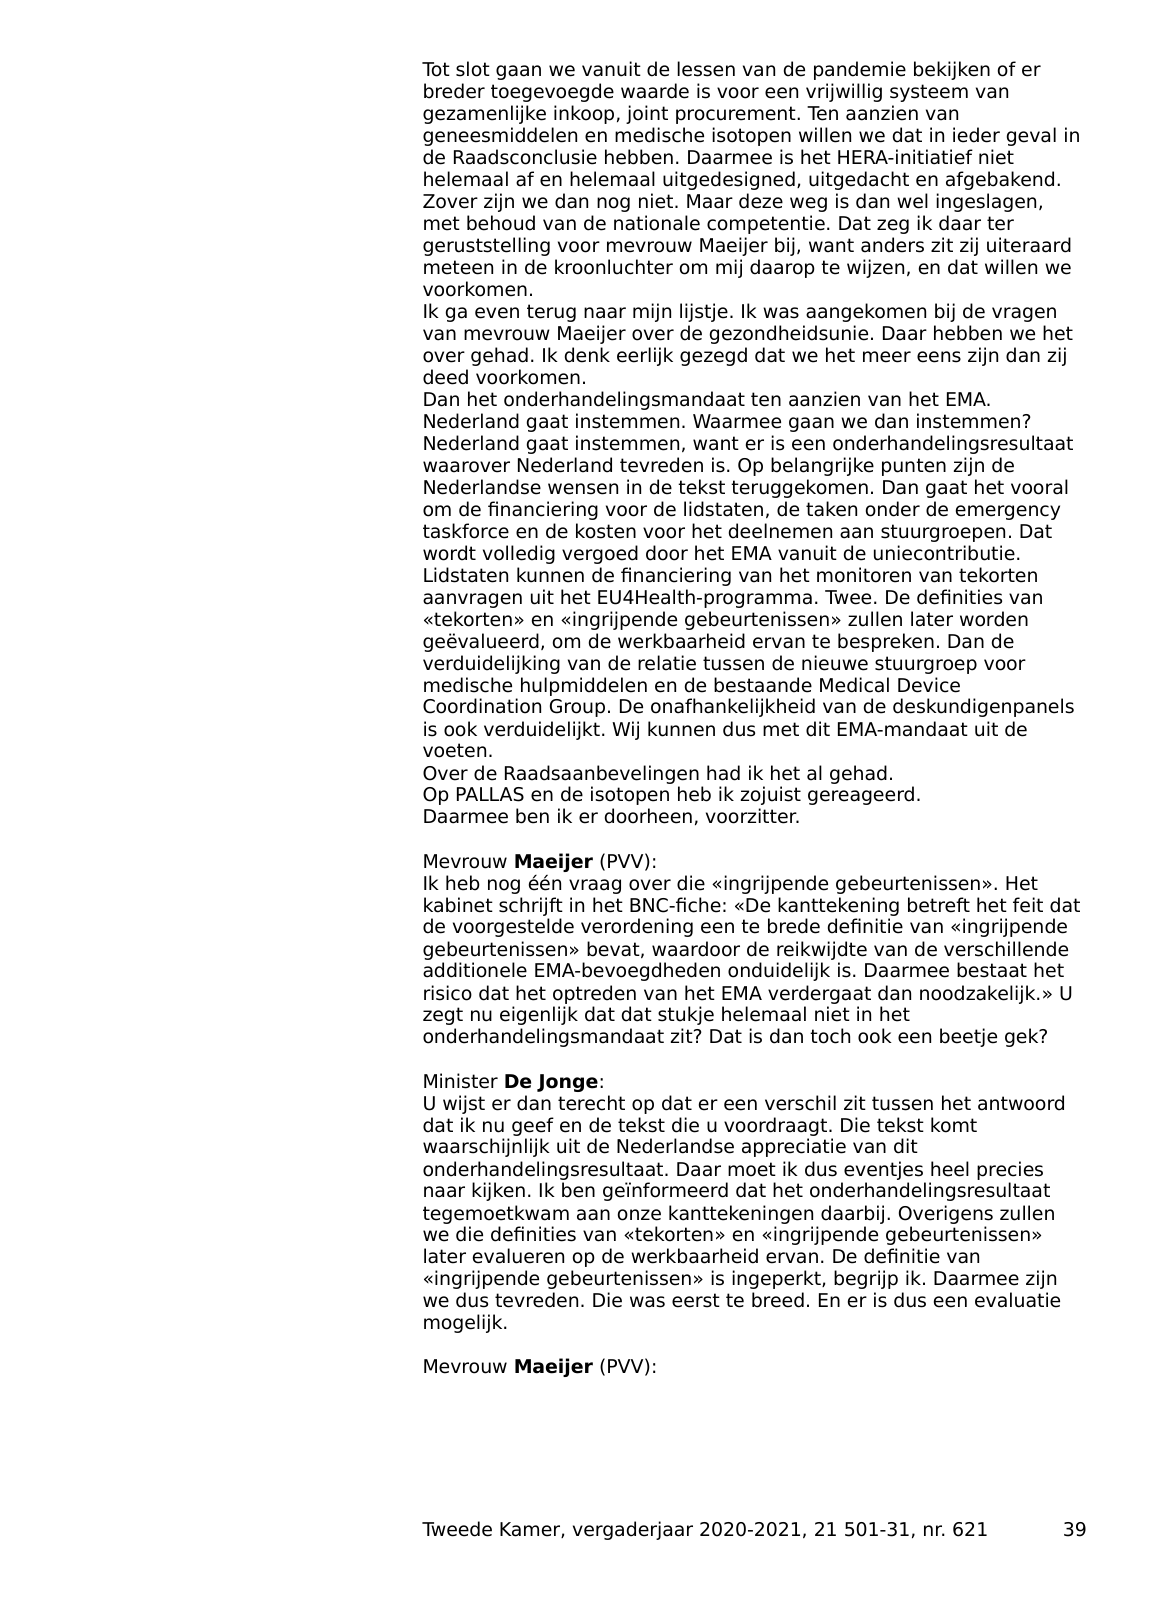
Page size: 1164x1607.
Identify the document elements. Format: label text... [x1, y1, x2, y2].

text Mevrouw Maeijer (PVV): [422, 1356, 1087, 1378]
text Ik ga even terug naar mijn lijstje. Ik was aangekomen bij de vragen van mevrouw Maeijer over de gezondheidsunie. Daar hebben we het over gehad. Ik denk eerlijk gezegd dat we het meer eens zijn dan zij deed voorkomen. [422, 301, 1087, 389]
text Daarmee ben ik er doorheen, voorzitter. [422, 806, 1087, 828]
text Tot slot gaan we vanuit de lessen van de pandemie bekijken of er breder toegevoegde waarde is voor een vrijwillig systeem van gezamenlijke inkoop, joint procurement. Ten aanzien van geneesmiddelen en medische isotopen willen we dat in ieder geval in de Raadsconclusie hebben. Daarmee is het HERA-initiatief niet helemaal af en helemaal uitgedesigned, uitgedacht en afgebakend. Zover zijn we dan nog niet. Maar deze weg is dan wel ingeslagen, met behoud van de nationale competentie. Dat zeg ik daar ter geruststelling voor mevrouw Maeijer bij, want anders zit zij uiteraard meteen in de kroonluchter om mij daarop te wijzen, en dat willen we voorkomen. [422, 59, 1087, 301]
text Over de Raadsaanbevelingen had ik het al gehad. [422, 762, 1087, 784]
text Op PALLAS en de isotopen heb ik zojuist gereageerd. [422, 784, 1087, 806]
text Dan het onderhandelingsmandaat ten aanzien van het EMA. Nederland gaat instemmen. Waarmee gaan we dan instemmen? Nederland gaat instemmen, want er is een onderhandelingsresultaat waarover Nederland tevreden is. Op belangrijke punten zijn de Nederlandse wensen in de tekst teruggekomen. Dan gaat het vooral om de financiering voor de lidstaten, de taken onder de emergency taskforce en de kosten voor het deelnemen aan stuurgroepen. Dat wordt volledig vergoed door het EMA vanuit de uniecontributie. Lidstaten kunnen de financiering van het monitoren van tekorten aanvragen uit het EU4Health-programma. Twee. De definities van «tekorten» en «ingrijpende gebeurtenissen» zullen later worden geëvalueerd, om de werkbaarheid ervan te bespreken. Dan de verduidelijking van de relatie tussen de nieuwe stuurgroep voor medische hulpmiddelen en de bestaande Medical Device Coordination Group. De onafhankelijkheid van de deskundigenpanels is ook verduidelijkt. Wij kunnen dus met dit EMA-mandaat uit de voeten. [422, 389, 1087, 762]
text Minister De Jonge: [422, 1071, 1087, 1092]
text U wijst er dan terecht op dat er een verschil zit tussen het antwoord dat ik nu geef en de tekst die u voordraagt. Die tekst komt waarschijnlijk uit de Nederlandse appreciatie van dit onderhandelingsresultaat. Daar moet ik dus eventjes heel precies naar kijken. Ik ben geïnformeerd dat het onderhandelingsresultaat tegemoetkwam aan onze kanttekeningen daarbij. Overigens zullen we die definities van «tekorten» en «ingrijpende gebeurtenissen» later evalueren op de werkbaarheid ervan. De definitie van «ingrijpende gebeurtenissen» is ingeperkt, begrijp ik. Daarmee zijn we dus tevreden. Die was eerst te breed. En er is dus een evaluatie mogelijk. [422, 1092, 1087, 1334]
text Mevrouw Maeijer (PVV): [422, 851, 1087, 872]
text Ik heb nog één vraag over die «ingrijpende gebeurtenissen». Het kabinet schrijft in het BNC-fiche: «De kanttekening betreft het feit dat de voorgestelde verordening een te brede definitie van «ingrijpende gebeurtenissen» bevat, waardoor de reikwijdte van de verschillende additionele EMA-bevoegdheden onduidelijk is. Daarmee bestaat het risico dat het optreden van het EMA verdergaat dan noodzakelijk.» U zegt nu eigenlijk dat dat stukje helemaal niet in het onderhandelingsmandaat zit? Dat is dan toch ook een beetje gek? [422, 872, 1087, 1048]
